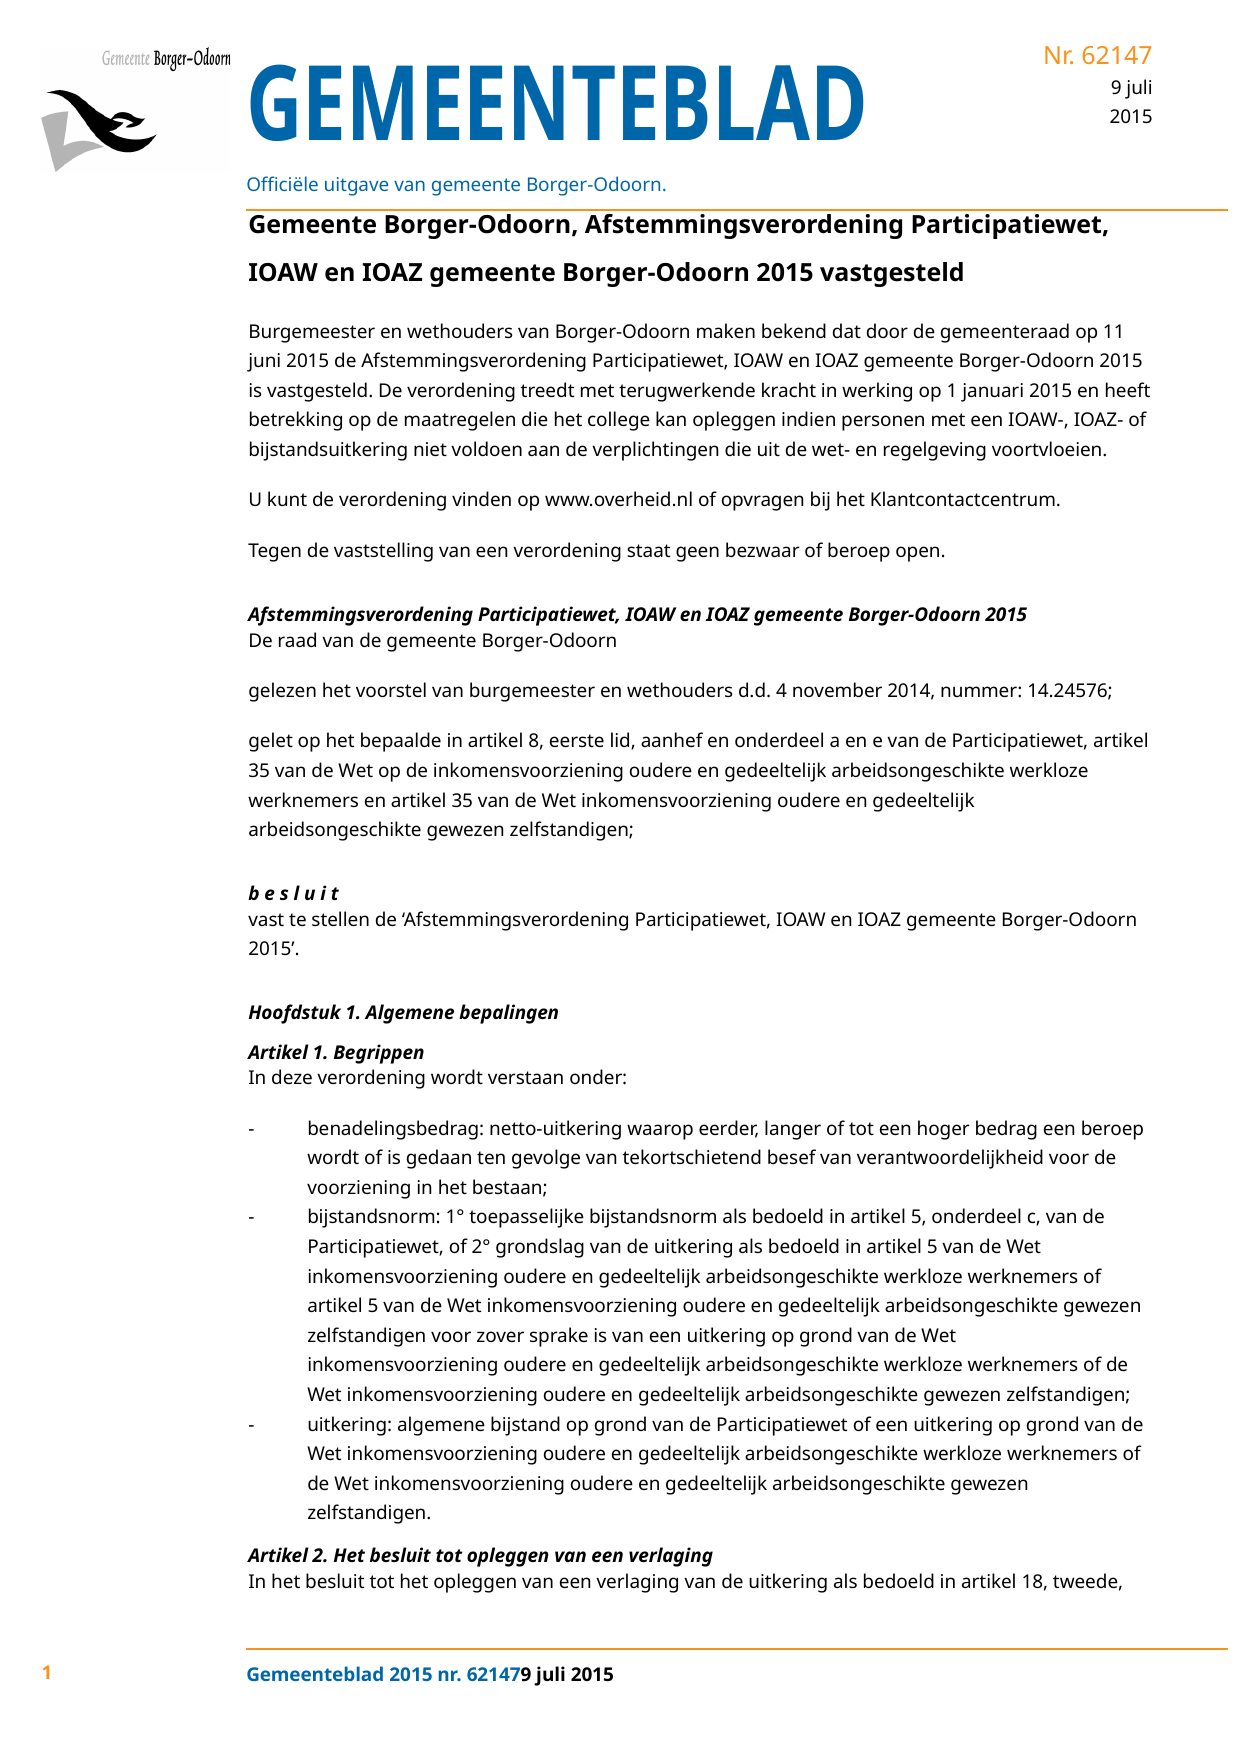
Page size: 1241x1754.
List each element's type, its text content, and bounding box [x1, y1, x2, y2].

text In deze verordening wordt verstaan onder: [248, 1064, 1152, 1090]
text vast te stellen de ‘Afstemmingsverordening Participatiewet, IOAW en IOAZ gemeente Borger-Odoorn 2015’. [248, 906, 1152, 961]
text gelezen het voorstel van burgemeester en wethouders d.d. 4 november 2014, nummer: 14.24576; [248, 677, 1152, 703]
text b e s l u i t [248, 880, 1152, 906]
text Artikel 1. Begrippen [248, 1039, 1152, 1064]
text Burgemeester en wethouders van Borger-Odoorn maken bekend dat door de gemeenteraad op 11 juni 2015 de Afstemmingsverordening Participatiewet, IOAW en IOAZ gemeente Borger-Odoorn 2015 is vastgesteld. De verordening treedt met terugwerkende kracht in werking op 1 januari 2015 en heeft betrekking op de maatregelen die het college kan opleggen indien personen met een IOAW-, IOAZ- of bijstandsuitkering niet voldoen aan de verplichtingen die uit de wet- en regelgeving voortvloeien. [248, 318, 1152, 462]
text De raad van de gemeente Borger-Odoorn [248, 627, 1152, 652]
list uitkering: algemene bijstand op grond van de Participatiewet of een uitkering op grond van de Wet inkomensvoorziening oudere en gedeeltelijk arbeidsongeschikte werkloze werknemers of de Wet inkomensvoorziening oudere en gedeeltelijk arbeidsongeschikte gewezen zelfstandigen. [248, 1411, 1152, 1525]
text U kunt de verordening vinden op www.overheid.nl of opvragen bij het Klantcontactcentrum. [248, 487, 1152, 512]
text Afstemmingsverordening Participatiewet, IOAW en IOAZ gemeente Borger-Odoorn 2015 [248, 601, 1152, 627]
text Tegen de vaststelling van een verordening staat geen bezwaar of beroep open. [248, 537, 1152, 563]
list bijstandsnorm: 1° toepasselijke bijstandsnorm als bedoeld in artikel 5, onderdeel c, van de Participatiewet, of 2° grondslag van de uitkering als bedoeld in artikel 5 van de Wet inkomensvoorziening oudere en gedeeltelijk arbeidsongeschikte werkloze werknemers of artikel 5 van de Wet inkomensvoorziening oudere en gedeeltelijk arbeidsongeschikte gewezen zelfstandigen voor zover sprake is van een uitkering op grond van de Wet inkomensvoorziening oudere en gedeeltelijk arbeidsongeschikte werkloze werknemers of de Wet inkomensvoorziening oudere en gedeeltelijk arbeidsongeschikte gewezen zelfstandigen; [248, 1204, 1152, 1407]
text Gemeente Borger-Odoorn, Afstemmingsverordening Participatiewet, IOAW en IOAZ gemeente Borger-Odoorn 2015 vastgesteld [248, 211, 1152, 288]
text In het besluit tot het opleggen van een verlaging van de uitkering als bedoeld in artikel 18, tweede, [248, 1568, 1152, 1594]
picture [41, 47, 231, 172]
text Hoofdstuk 1. Algemene bepalingen [248, 999, 1152, 1025]
text gelet op het bepaalde in artikel 8, eerste lid, aanhef en onderdeel a en e van de Participatiewet, artikel 35 van de Wet op de inkomensvoorziening oudere en gedeeltelijk arbeidsongeschikte werkloze werknemers en artikel 35 van de Wet inkomensvoorziening oudere en gedeeltelijk arbeidsongeschikte gewezen zelfstandigen; [248, 728, 1152, 842]
text Artikel 2. Het besluit tot opleggen van een verlaging [248, 1543, 1152, 1568]
list benadelingsbedrag: netto-uitkering waarop eerder, langer of tot een hoger bedrag een beroep wordt of is gedaan ten gevolge van tekortschietend besef van verantwoordelijkheid voor de voorziening in het bestaan; [248, 1115, 1152, 1200]
